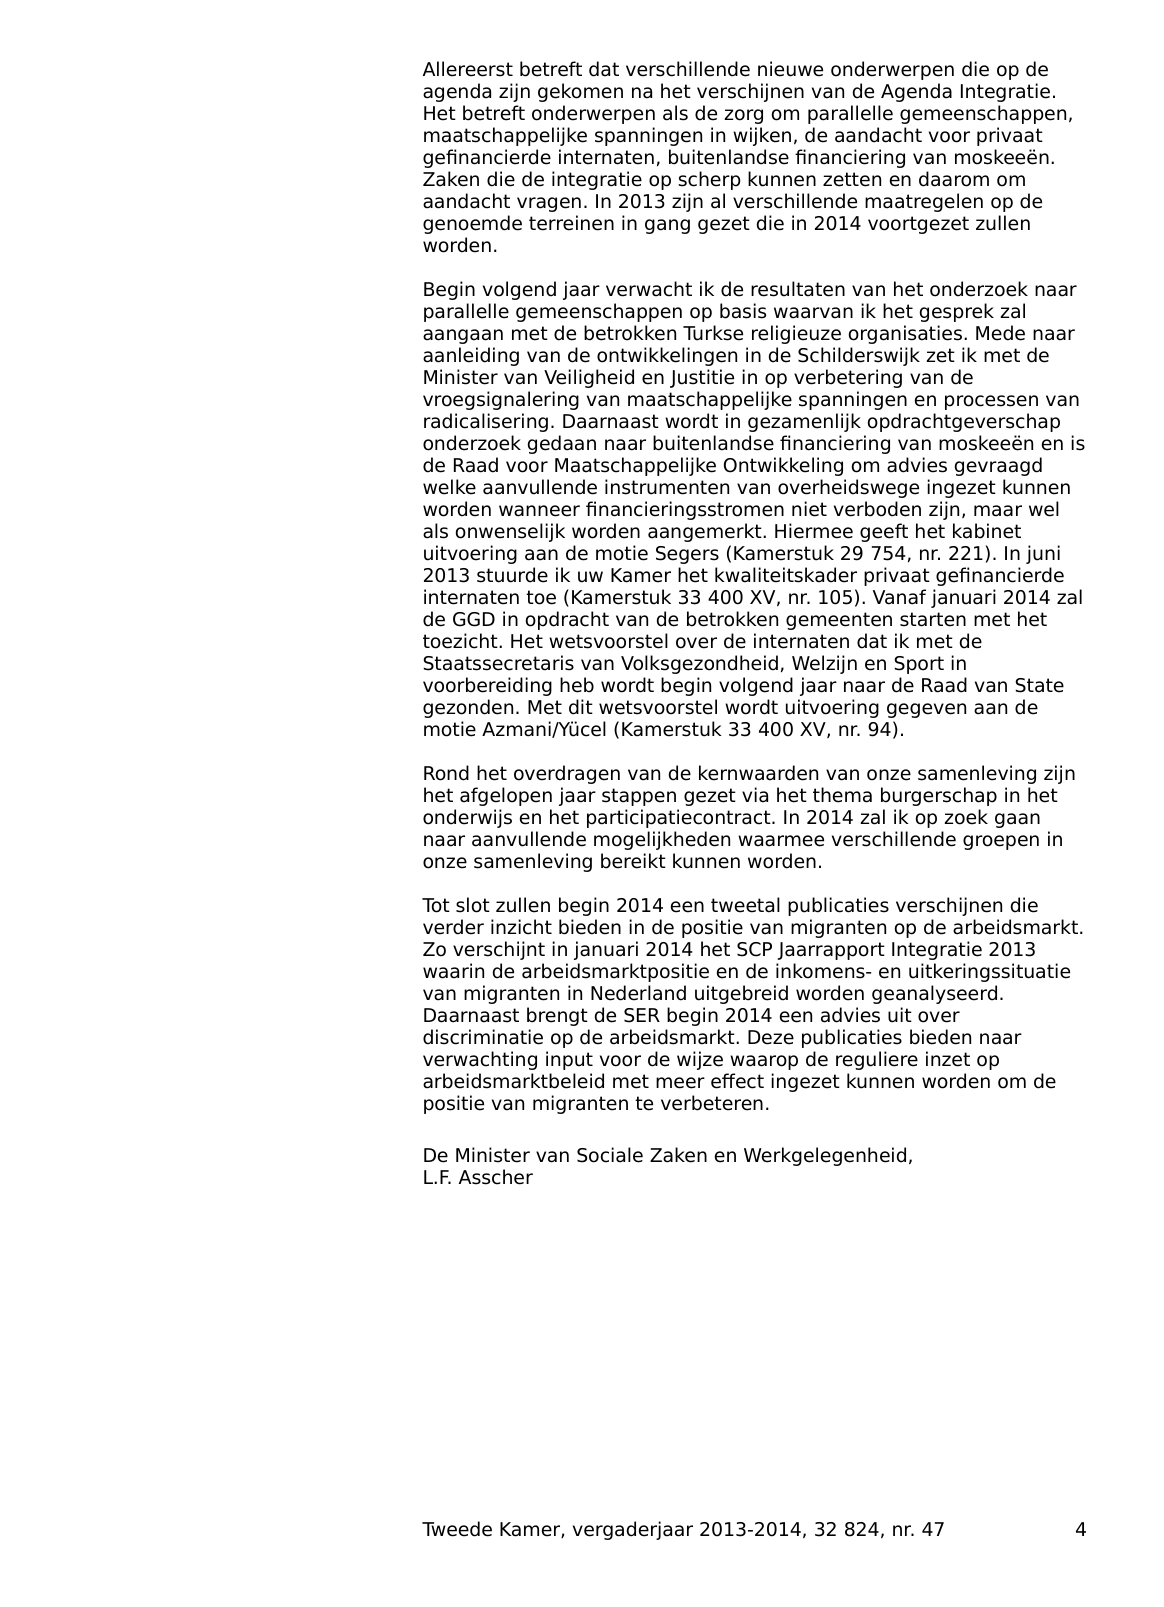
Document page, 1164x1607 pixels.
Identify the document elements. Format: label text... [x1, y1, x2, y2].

text Allereerst betreft dat verschillende nieuwe onderwerpen die op de agenda zijn gekomen na het verschijnen van de Agenda Integratie. Het betreft onderwerpen als de zorg om parallelle gemeenschappen, maatschappelijke spanningen in wijken, de aandacht voor privaat gefinancierde internaten, buitenlandse financiering van moskeeën. Zaken die de integratie op scherp kunnen zetten en daarom om aandacht vragen. In 2013 zijn al verschillende maatregelen op de genoemde terreinen in gang gezet die in 2014 voortgezet zullen worden. [422, 59, 1087, 257]
text Tot slot zullen begin 2014 een tweetal publicaties verschijnen die verder inzicht bieden in de positie van migranten op de arbeidsmarkt. Zo verschijnt in januari 2014 het SCP Jaarrapport Integratie 2013 waarin de arbeidsmarktpositie en de inkomens- en uitkeringssituatie van migranten in Nederland uitgebreid worden geanalyseerd. Daarnaast brengt de SER begin 2014 een advies uit over discriminatie op de arbeidsmarkt. Deze publicaties bieden naar verwachting input voor de wijze waarop de reguliere inzet op arbeidsmarktbeleid met meer effect ingezet kunnen worden om de positie van migranten te verbeteren. [422, 895, 1087, 1115]
text Rond het overdragen van de kernwaarden van onze samenleving zijn het afgelopen jaar stappen gezet via het thema burgerschap in het onderwijs en het participatiecontract. In 2014 zal ik op zoek gaan naar aanvullende mogelijkheden waarmee verschillende groepen in onze samenleving bereikt kunnen worden. [422, 763, 1087, 873]
text Begin volgend jaar verwacht ik de resultaten van het onderzoek naar parallelle gemeenschappen op basis waarvan ik het gesprek zal aangaan met de betrokken Turkse religieuze organisaties. Mede naar aanleiding van de ontwikkelingen in de Schilderswijk zet ik met de Minister van Veiligheid en Justitie in op verbetering van de vroegsignalering van maatschappelijke spanningen en processen van radicalisering. Daarnaast wordt in gezamenlijk opdrachtgeverschap onderzoek gedaan naar buitenlandse financiering van moskeeën en is de Raad voor Maatschappelijke Ontwikkeling om advies gevraagd welke aanvullende instrumenten van overheidswege ingezet kunnen worden wanneer financieringsstromen niet verboden zijn, maar wel als onwenselijk worden aangemerkt. Hiermee geeft het kabinet uitvoering aan de motie Segers (Kamerstuk 29 754, nr. 221). In juni 2013 stuurde ik uw Kamer het kwaliteitskader privaat gefinancierde internaten toe (Kamerstuk 33 400 XV, nr. 105). Vanaf januari 2014 zal de GGD in opdracht van de betrokken gemeenten starten met het toezicht. Het wetsvoorstel over de internaten dat ik met de Staatssecretaris van Volksgezondheid, Welzijn en Sport in voorbereiding heb wordt begin volgend jaar naar de Raad van State gezonden. Met dit wetsvoorstel wordt uitvoering gegeven aan de motie Azmani/Yücel (Kamerstuk 33 400 XV, nr. 94). [422, 279, 1087, 741]
text De Minister van Sociale Zaken en Werkgelegenheid, L.F. Asscher [422, 1145, 1087, 1189]
